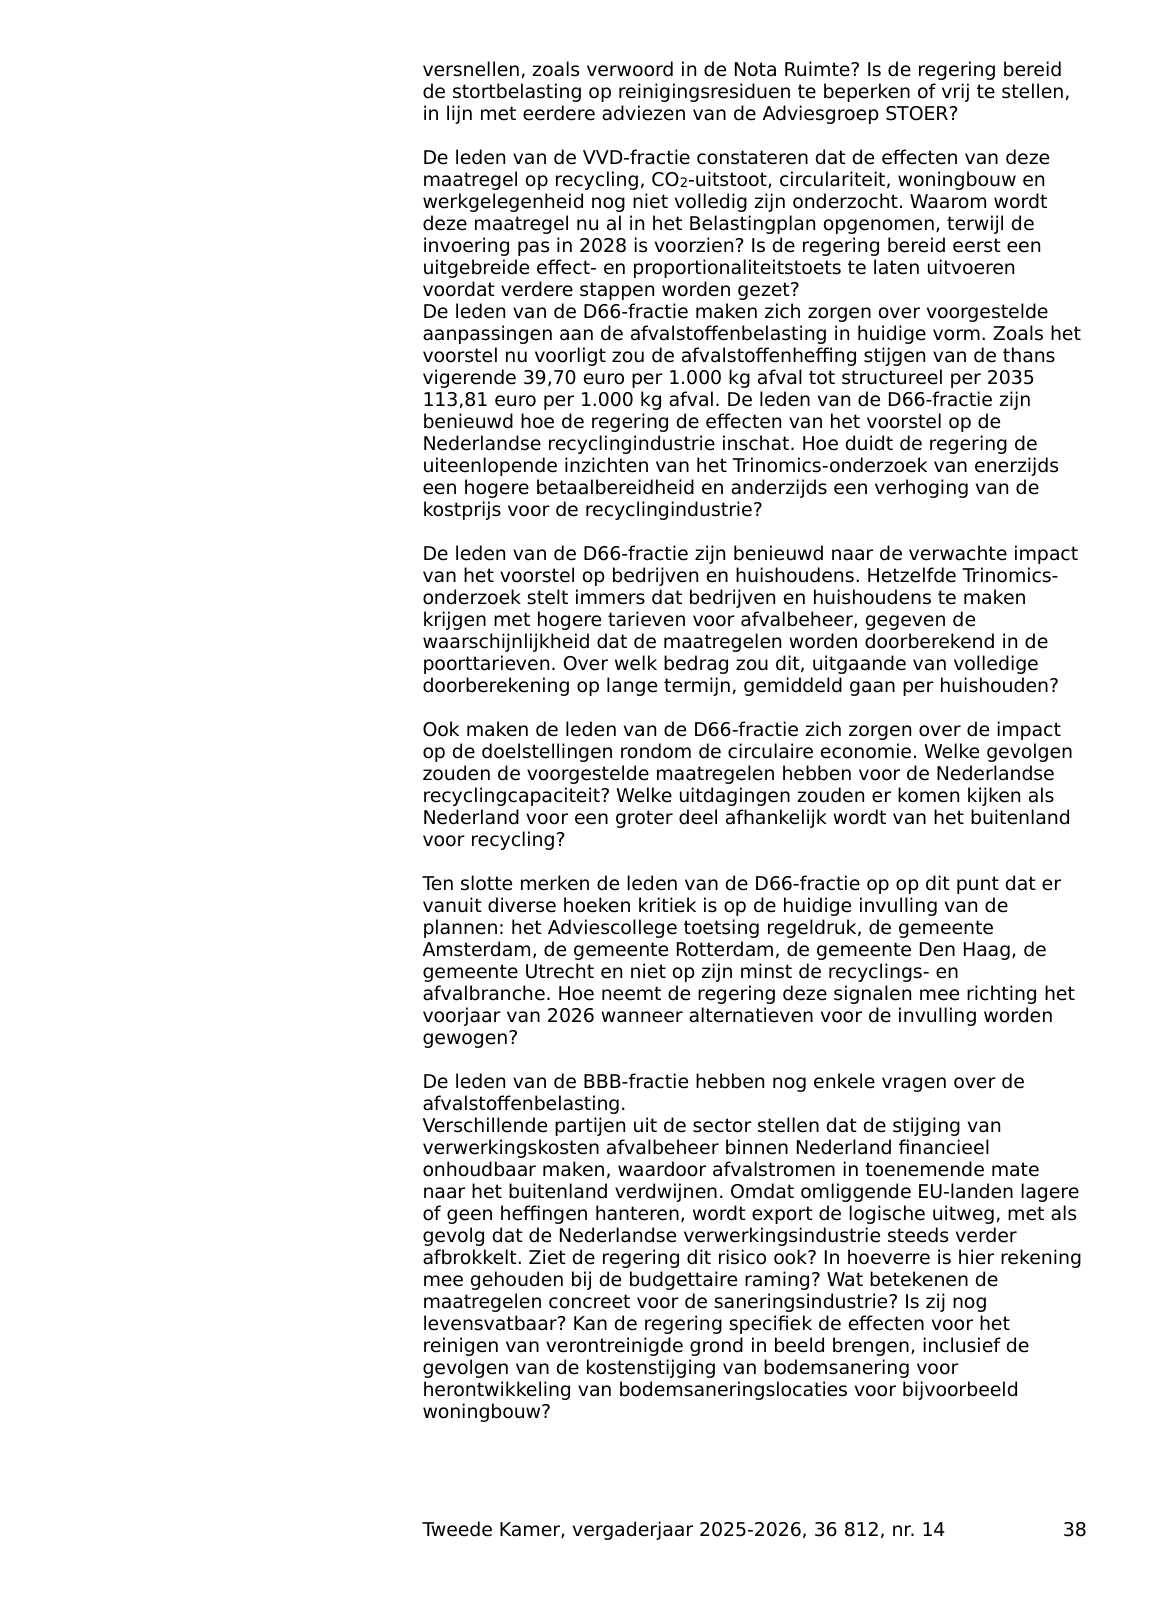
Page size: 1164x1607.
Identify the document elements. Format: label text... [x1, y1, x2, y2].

text Ook maken de leden van de D66-fractie zich zorgen over de impact op de doelstellingen rondom de circulaire economie. Welke gevolgen zouden de voorgestelde maatregelen hebben voor de Nederlandse recyclingcapaciteit? Welke uitdagingen zouden er komen kijken als Nederland voor een groter deel afhankelijk wordt van het buitenland voor recycling? [422, 719, 1087, 851]
text De leden van de D66-fractie zijn benieuwd naar de verwachte impact van het voorstel op bedrijven en huishoudens. Hetzelfde Trinomics-onderzoek stelt immers dat bedrijven en huishoudens te maken krijgen met hogere tarieven voor afvalbeheer, gegeven de waarschijnlijkheid dat de maatregelen worden doorberekend in de poorttarieven. Over welk bedrag zou dit, uitgaande van volledige doorberekening op lange termijn, gemiddeld gaan per huishouden? [422, 543, 1087, 697]
text De leden van de D66-fractie maken zich zorgen over voorgestelde aanpassingen aan de afvalstoffenbelasting in huidige vorm. Zoals het voorstel nu voorligt zou de afvalstoffenheffing stijgen van de thans vigerende 39,70 euro per 1.000 kg afval tot structureel per 2035 113,81 euro per 1.000 kg afval. De leden van de D66-fractie zijn benieuwd hoe de regering de effecten van het voorstel op de Nederlandse recyclingindustrie inschat. Hoe duidt de regering de uiteenlopende inzichten van het Trinomics-onderzoek van enerzijds een hogere betaalbereidheid en anderzijds een verhoging van de kostprijs voor de recyclingindustrie? [422, 301, 1087, 521]
text De leden van de VVD-fractie constateren dat de effecten van deze maatregel op recycling, CO2-uitstoot, circulariteit, woningbouw en werkgelegenheid nog niet volledig zijn onderzocht. Waarom wordt deze maatregel nu al in het Belastingplan opgenomen, terwijl de invoering pas in 2028 is voorzien? Is de regering bereid eerst een uitgebreide effect- en proportionaliteitstoets te laten uitvoeren voordat verdere stappen worden gezet? [422, 147, 1087, 301]
text Verschillende partijen uit de sector stellen dat de stijging van verwerkingskosten afvalbeheer binnen Nederland financieel onhoudbaar maken, waardoor afvalstromen in toenemende mate naar het buitenland verdwijnen. Omdat omliggende EU-landen lagere of geen heffingen hanteren, wordt export de logische uitweg, met als gevolg dat de Nederlandse verwerkingsindustrie steeds verder afbrokkelt. Ziet de regering dit risico ook? In hoeverre is hier rekening mee gehouden bij de budgettaire raming? Wat betekenen de maatregelen concreet voor de saneringsindustrie? Is zij nog levensvatbaar? Kan de regering specifiek de effecten voor het reinigen van verontreinigde grond in beeld brengen, inclusief de gevolgen van de kostenstijging van bodemsanering voor herontwikkeling van bodemsaneringslocaties voor bijvoorbeeld woningbouw? [422, 1115, 1087, 1423]
text versnellen, zoals verwoord in de Nota Ruimte? Is de regering bereid de stortbelasting op reinigingsresiduen te beperken of vrij te stellen, in lijn met eerdere adviezen van de Adviesgroep STOER? [422, 59, 1087, 125]
text Ten slotte merken de leden van de D66-fractie op op dit punt dat er vanuit diverse hoeken kritiek is op de huidige invulling van de plannen: het Adviescollege toetsing regeldruk, de gemeente Amsterdam, de gemeente Rotterdam, de gemeente Den Haag, de gemeente Utrecht en niet op zijn minst de recyclings- en afvalbranche. Hoe neemt de regering deze signalen mee richting het voorjaar van 2026 wanneer alternatieven voor de invulling worden gewogen? [422, 873, 1087, 1049]
text De leden van de BBB-fractie hebben nog enkele vragen over de afvalstoffenbelasting. [422, 1071, 1087, 1115]
